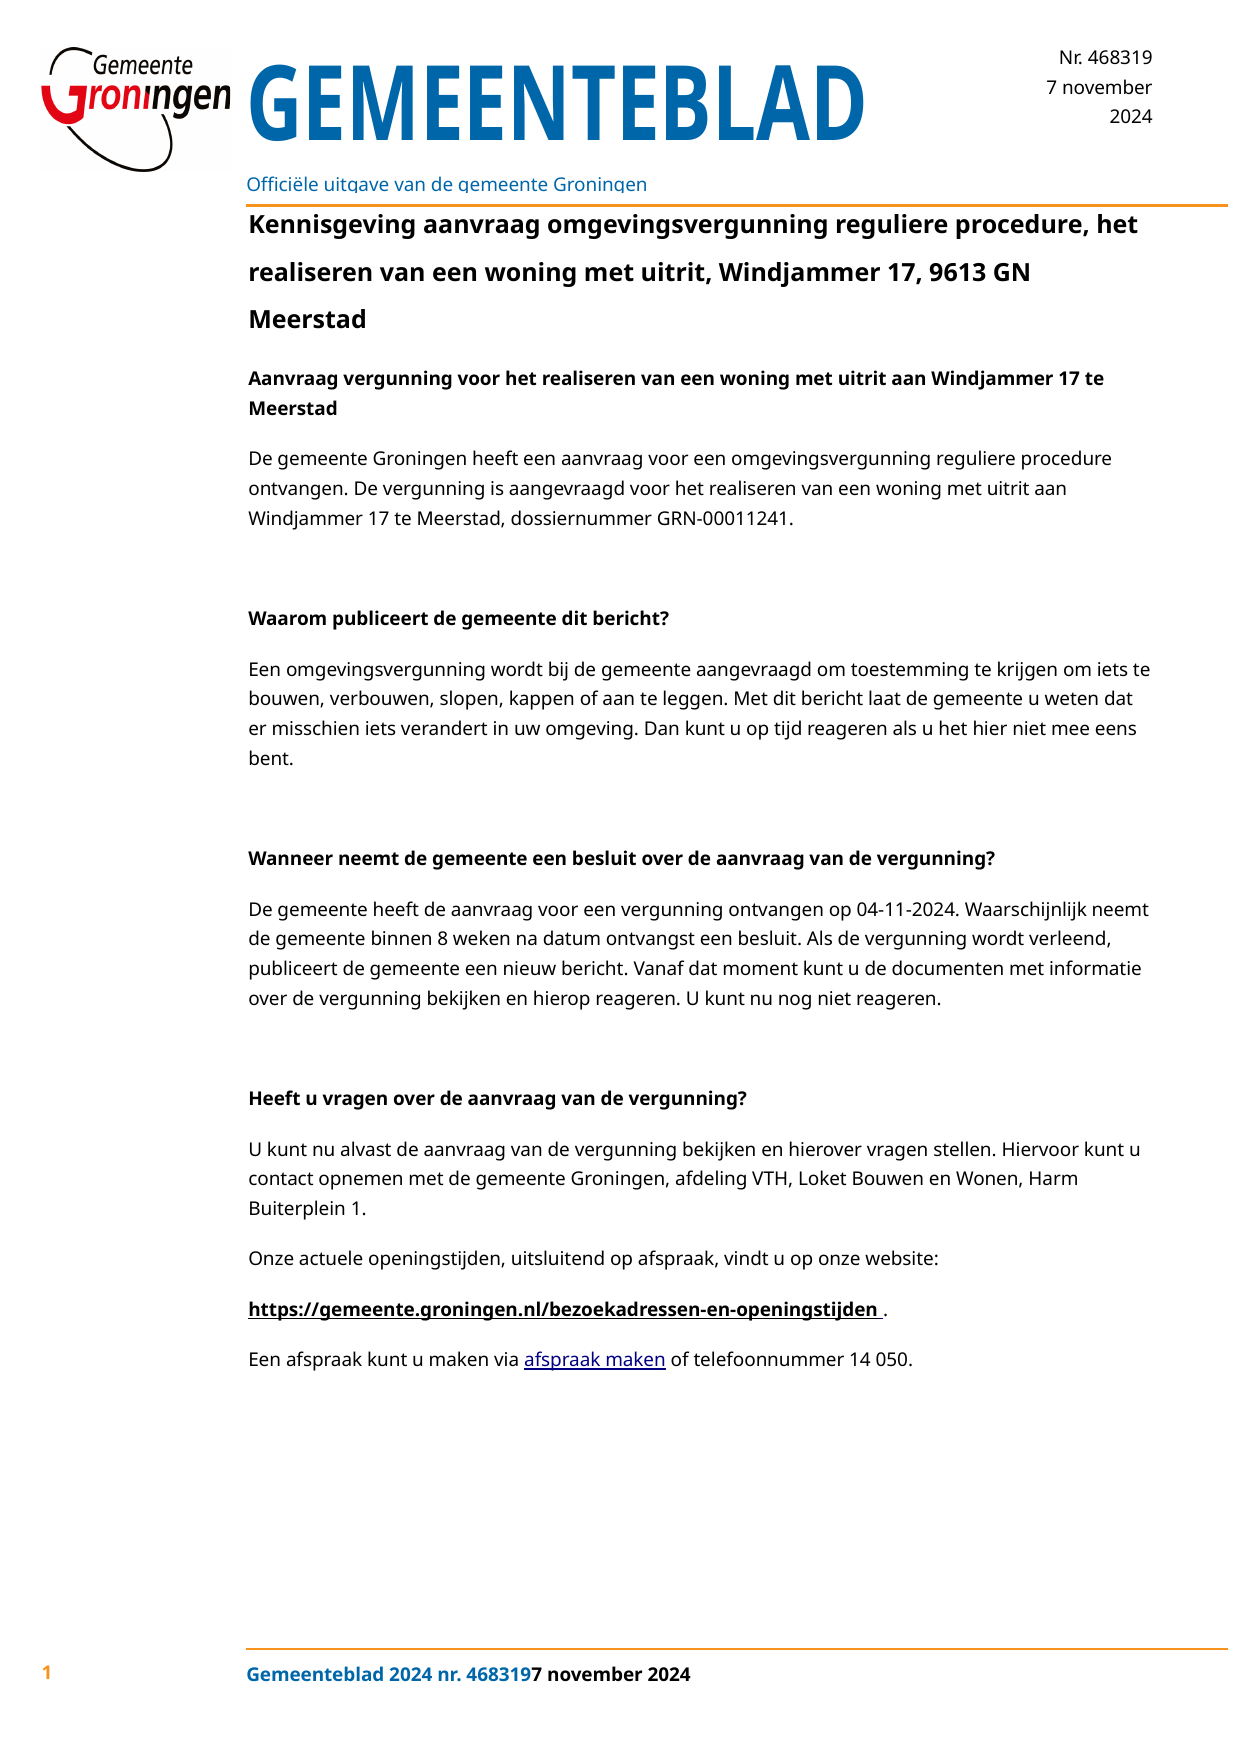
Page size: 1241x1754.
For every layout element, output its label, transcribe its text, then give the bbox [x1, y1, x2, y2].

text Waarom publiceert de gemeente dit bericht? [248, 606, 1152, 631]
text De gemeente Groningen heeft een aanvraag voor een omgevingsvergunning reguliere procedure ontvangen. De vergunning is aangevraagd voor het realiseren van een woning met uitrit aan Windjammer 17 te Meerstad, dossiernummer GRN-00011241. [248, 446, 1152, 530]
text Heeft u vragen over de aanvraag van de vergunning? [248, 1086, 1152, 1111]
text Aanvraag vergunning voor het realiseren van een woning met uitrit aan Windjammer 17 te Meerstad [248, 366, 1152, 421]
text Kennisgeving aanvraag omgevingsvergunning reguliere procedure, het realiseren van een woning met uitrit, Windjammer 17, 9613 GN Meerstad [248, 207, 1152, 336]
text De gemeente heeft de aanvraag voor een vergunning ontvangen op 04-11-2024. Waarschijnlijk neemt de gemeente binnen 8 weken na datum ontvangst een besluit. Als de vergunning wordt verleend, publiceert de gemeente een nieuw bericht. Vanaf dat moment kunt u de documenten met informatie over de vergunning bekijken en hierop reageren. U kunt nu nog niet reageren. [248, 896, 1152, 1010]
picture [41, 47, 231, 172]
text https://gemeente.groningen.nl/bezoekadressen-en-openingstijden . [248, 1296, 1152, 1322]
text U kunt nu alvast de aanvraag van de vergunning bekijken en hierover vragen stellen. Hiervoor kunt u contact opnemen met de gemeente Groningen, afdeling VTH, Loket Bouwen en Wonen, Harm Buiterplein 1. [248, 1136, 1152, 1221]
text Een afspraak kunt u maken via afspraak maken of telefoonnummer 14 050. [248, 1346, 1152, 1372]
text Wanneer neemt de gemeente een besluit over de aanvraag van de vergunning? [248, 846, 1152, 871]
text Een omgevingsvergunning wordt bij de gemeente aangevraagd om toestemming te krijgen om iets te bouwen, verbouwen, slopen, kappen of aan te leggen. Met dit bericht laat de gemeente u weten dat er misschien iets verandert in uw omgeving. Dan kunt u op tijd reageren als u het hier niet mee eens bent. [248, 656, 1152, 770]
text Onze actuele openingstijden, uitsluitend op afspraak, vindt u op onze website: [248, 1246, 1152, 1271]
